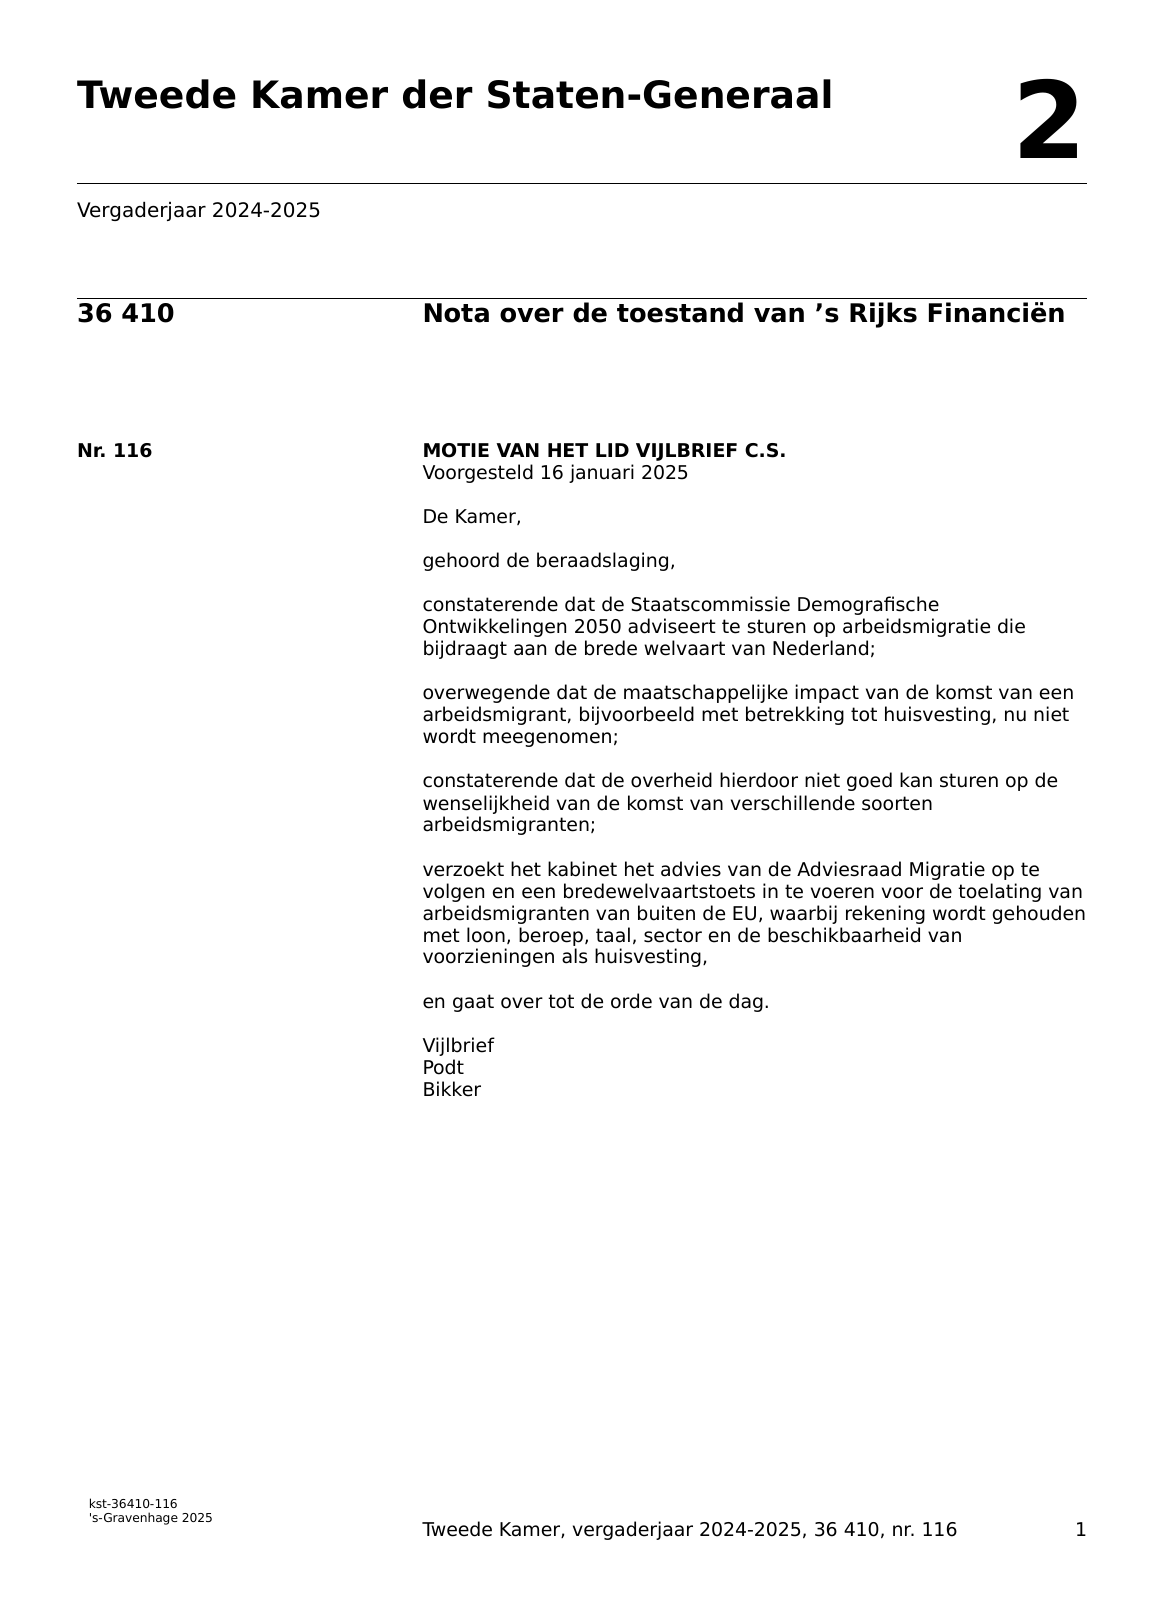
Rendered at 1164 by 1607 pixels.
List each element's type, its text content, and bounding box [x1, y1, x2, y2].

text en gaat over tot de orde van de dag. [422, 991, 1087, 1013]
subtitle Nr. 116 MOTIE VAN HET LID VIJLBRIEF C.S. [77, 440, 1087, 462]
table_header 2 [886, 59, 1087, 183]
text gehoord de beraadslaging, [422, 550, 1087, 572]
text overwegende dat de maatschappelijke impact van de komst van een arbeidsmigrant, bijvoorbeeld met betrekking tot huisvesting, nu niet wordt meegenomen; [422, 682, 1087, 748]
text De Kamer, [422, 506, 1087, 528]
subtitle 36 410 Nota over de toestand van ’s Rijks Financiën [77, 299, 1087, 329]
text constaterende dat de Staatscommissie Demografische Ontwikkelingen 2050 adviseert te sturen op arbeidsmigratie die bijdraagt aan de brede welvaart van Nederland; [422, 594, 1087, 660]
text verzoekt het kabinet het advies van de Adviesraad Migratie op te volgen en een bredewelvaartstoets in te voeren voor de toelating van arbeidsmigranten van buiten de EU, waarbij rekening wordt gehouden met loon, beroep, taal, sector en de beschikbaarheid van voorzieningen als huisvesting, [422, 858, 1087, 968]
text Vijlbrief [422, 1035, 1087, 1057]
text Bikker [422, 1079, 1087, 1101]
table_header Tweede Kamer der Staten-Generaal [77, 59, 886, 183]
table_cell Vergaderjaar 2024-2025 [77, 184, 1087, 298]
text kst-36410-116 [88, 1497, 323, 1511]
text Voorgesteld 16 januari 2025 [422, 462, 1087, 484]
text 's-Gravenhage 2025 [88, 1511, 323, 1525]
text Podt [422, 1057, 1087, 1079]
text constaterende dat de overheid hierdoor niet goed kan sturen op de wenselijkheid van de komst van verschillende soorten arbeidsmigranten; [422, 770, 1087, 836]
